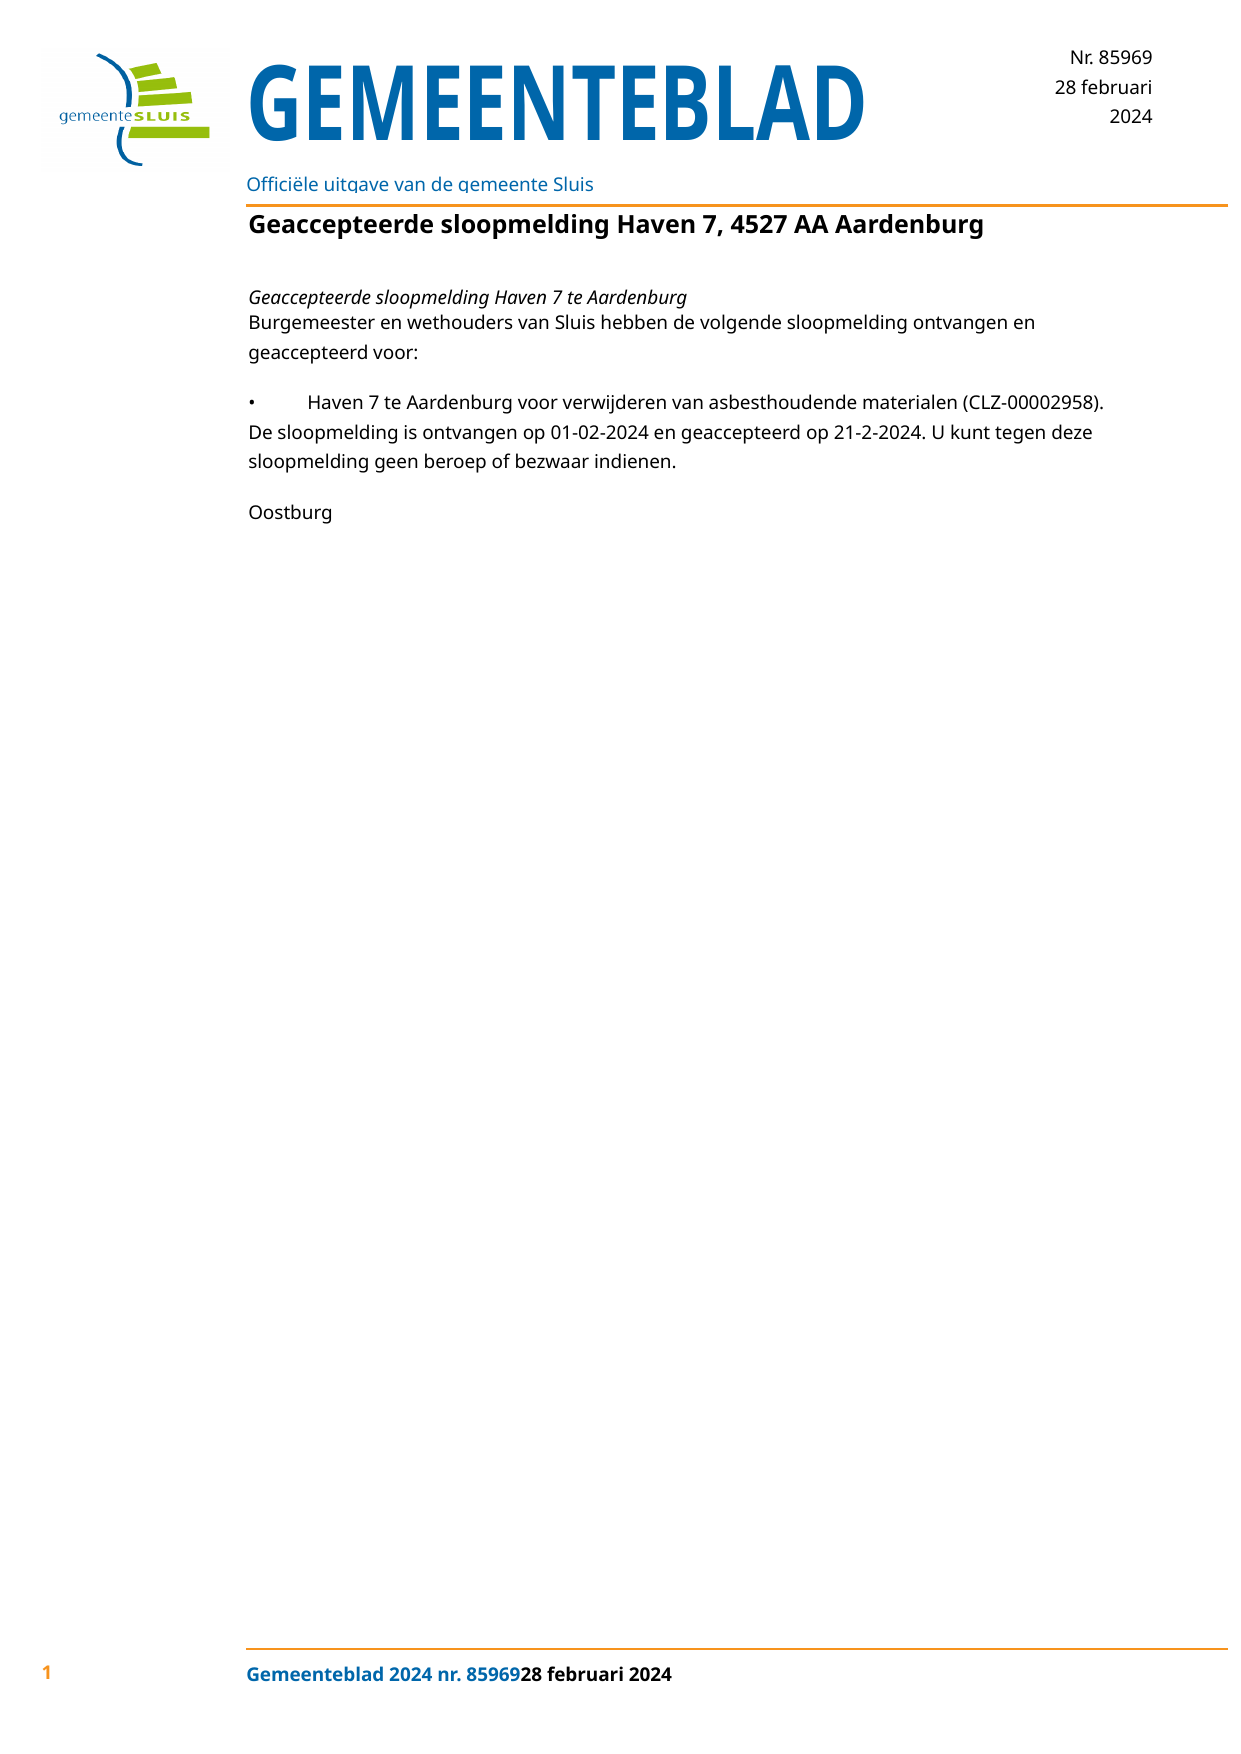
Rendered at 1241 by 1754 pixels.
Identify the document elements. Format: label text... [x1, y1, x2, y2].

text De sloopmelding is ontvangen op 01-02-2024 en geaccepteerd op 21-2-2024. U kunt tegen deze sloopmelding geen beroep of bezwaar indienen. [248, 419, 1152, 474]
text Oostburg [248, 499, 1152, 525]
text Geaccepteerde sloopmelding Haven 7, 4527 AA Aardenburg [248, 207, 1152, 241]
text Burgemeester en wethouders van Sluis hebben de volgende sloopmelding ontvangen en geaccepteerd voor: [248, 309, 1152, 365]
list Haven 7 te Aardenburg voor verwijderen van asbesthoudende materialen (CLZ-00002958). [248, 389, 1152, 415]
text Geaccepteerde sloopmelding Haven 7 te Aardenburg [248, 284, 1152, 309]
picture [41, 47, 231, 172]
